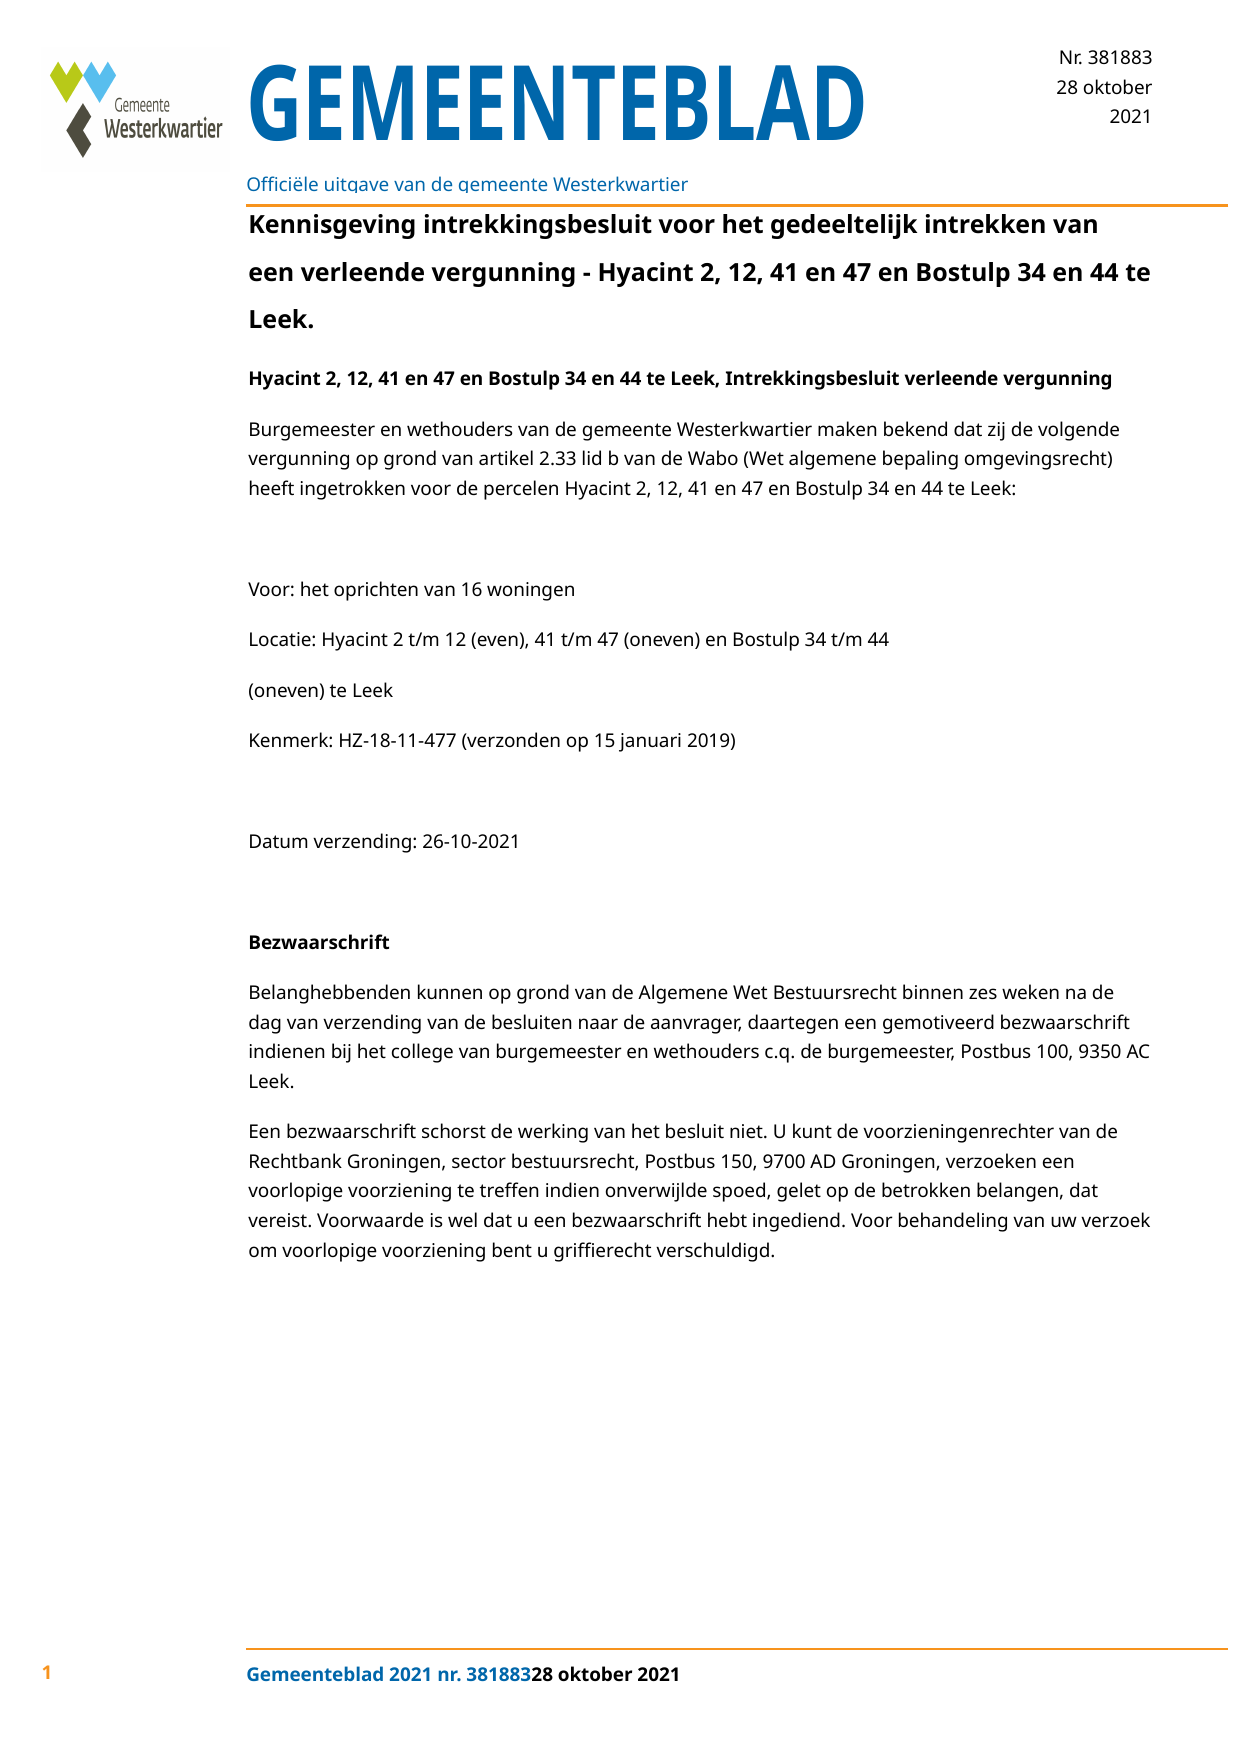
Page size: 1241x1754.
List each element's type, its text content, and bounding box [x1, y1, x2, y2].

text Kennisgeving intrekkingsbesluit voor het gedeeltelijk intrekken van een verleende vergunning - Hyacint 2, 12, 41 en 47 en Bostulp 34 en 44 te Leek. [248, 207, 1152, 336]
text Bezwaarschrift [248, 929, 1152, 954]
text (oneven) te Leek [248, 677, 1152, 702]
text Datum verzending: 26-10-2021 [248, 828, 1152, 854]
text Hyacint 2, 12, 41 en 47 en Bostulp 34 en 44 te Leek, Intrekkingsbesluit verleende vergunning [248, 366, 1152, 391]
text Locatie: Hyacint 2 t/m 12 (even), 41 t/m 47 (oneven) en Bostulp 34 t/m 44 [248, 626, 1152, 652]
picture [41, 47, 231, 172]
text Burgemeester en wethouders van de gemeente Westerkwartier maken bekend dat zij de volgende vergunning op grond van artikel 2.33 lid b van de Wabo (Wet algemene bepaling omgevingsrecht) heeft ingetrokken voor de percelen Hyacint 2, 12, 41 en 47 en Bostulp 34 en 44 te Leek: [248, 416, 1152, 501]
text Belanghebbenden kunnen op grond van de Algemene Wet Bestuursrecht binnen zes weken na de dag van verzending van de besluiten naar de aanvrager, daartegen een gemotiveerd bezwaarschrift indienen bij het college van burgemeester en wethouders c.q. de burgemeester, Postbus 100, 9350 AC Leek. [248, 979, 1152, 1094]
text Een bezwaarschrift schorst de werking van het besluit niet. U kunt de voorzieningenrechter van de Rechtbank Groningen, sector bestuursrecht, Postbus 150, 9700 AD Groningen, verzoeken een voorlopige voorziening te treffen indien onverwijlde spoed, gelet op de betrokken belangen, dat vereist. Voorwaarde is wel dat u een bezwaarschrift hebt ingediend. Voor behandeling van uw verzoek om voorlopige voorziening bent u griffierecht verschuldigd. [248, 1118, 1152, 1262]
text Kenmerk: HZ-18-11-477 (verzonden op 15 januari 2019) [248, 727, 1152, 753]
text Voor: het oprichten van 16 woningen [248, 576, 1152, 602]
